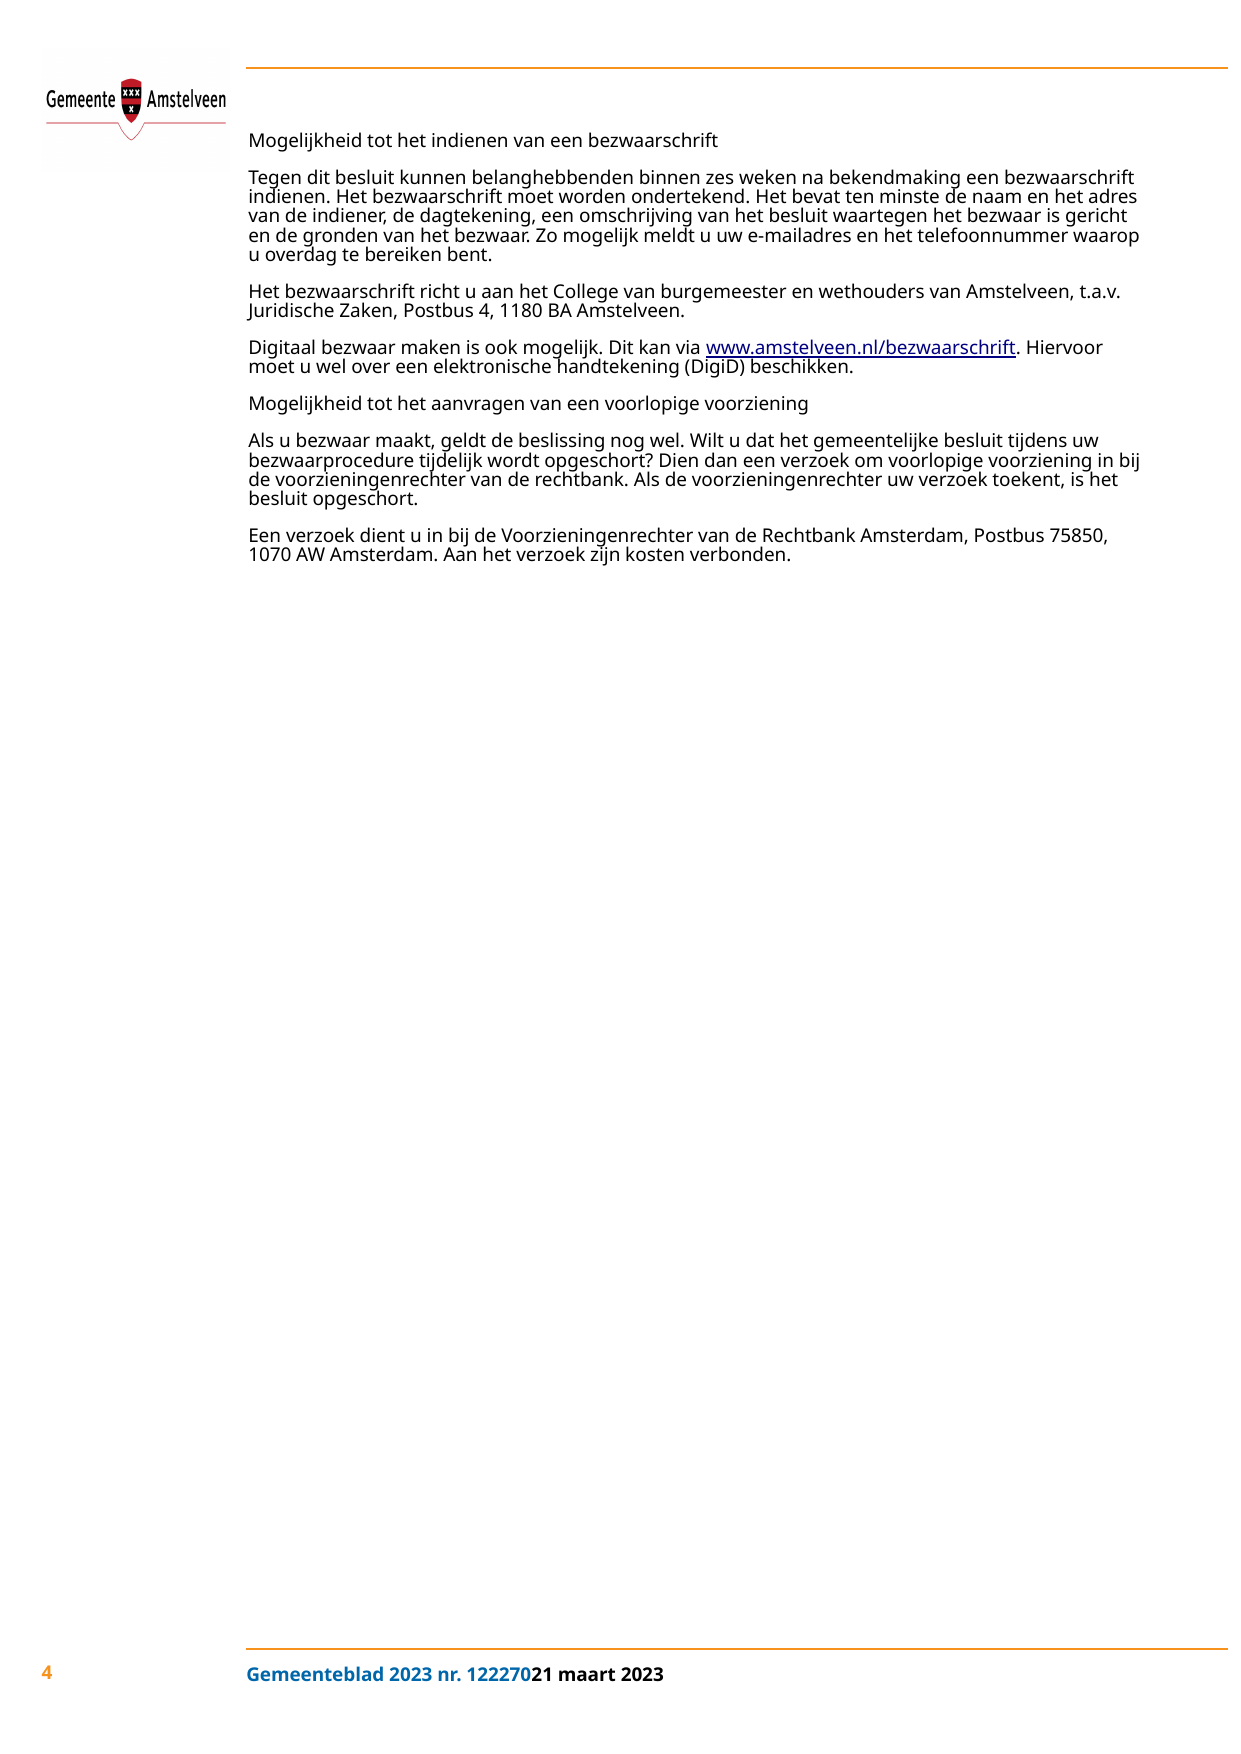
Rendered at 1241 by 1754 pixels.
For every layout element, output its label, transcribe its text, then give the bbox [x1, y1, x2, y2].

text Als u bezwaar maakt, geldt de beslissing nog wel. Wilt u dat het gemeentelijke besluit tijdens uw bezwaarprocedure tijdelijk wordt opgeschort? Dien dan een verzoek om voorlopige voorziening in bij de voorzieningenrechter van de rechtbank. Als de voorzieningenrechter uw verzoek toekent, is het besluit opgeschort. [248, 432, 1152, 509]
text Het bezwaarschrift richt u aan het College van burgemeester en wethouders van Amstelveen, t.a.v. Juridische Zaken, Postbus 4, 1180 BA Amstelveen. [248, 283, 1152, 321]
text Mogelijkheid tot het indienen van een bezwaarschrift [248, 132, 1152, 151]
text Digitaal bezwaar maken is ook mogelijk. Dit kan via www.amstelveen.nl/bezwaarschrift. Hiervoor moet u wel over een elektronische handtekening (DigiD) beschikken. [248, 339, 1152, 378]
text Mogelijkheid tot het aanvragen van een voorlopige voorziening [248, 395, 1152, 414]
picture [41, 47, 231, 172]
text Tegen dit besluit kunnen belanghebbenden binnen zes weken na bekendmaking een bezwaarschrift indienen. Het bezwaarschrift moet worden ondertekend. Het bevat ten minste de naam en het adres van de indiener, de dagtekening, een omschrijving van het besluit waartegen het bezwaar is gericht en de gronden van het bezwaar. Zo mogelijk meldt u uw e-mailadres en het telefoonnummer waarop u overdag te bereiken bent. [248, 169, 1152, 265]
text Een verzoek dient u in bij de Voorzieningenrechter van de Rechtbank Amsterdam, Postbus 75850, 1070 AW Amsterdam. Aan het verzoek zijn kosten verbonden. [248, 527, 1152, 566]
